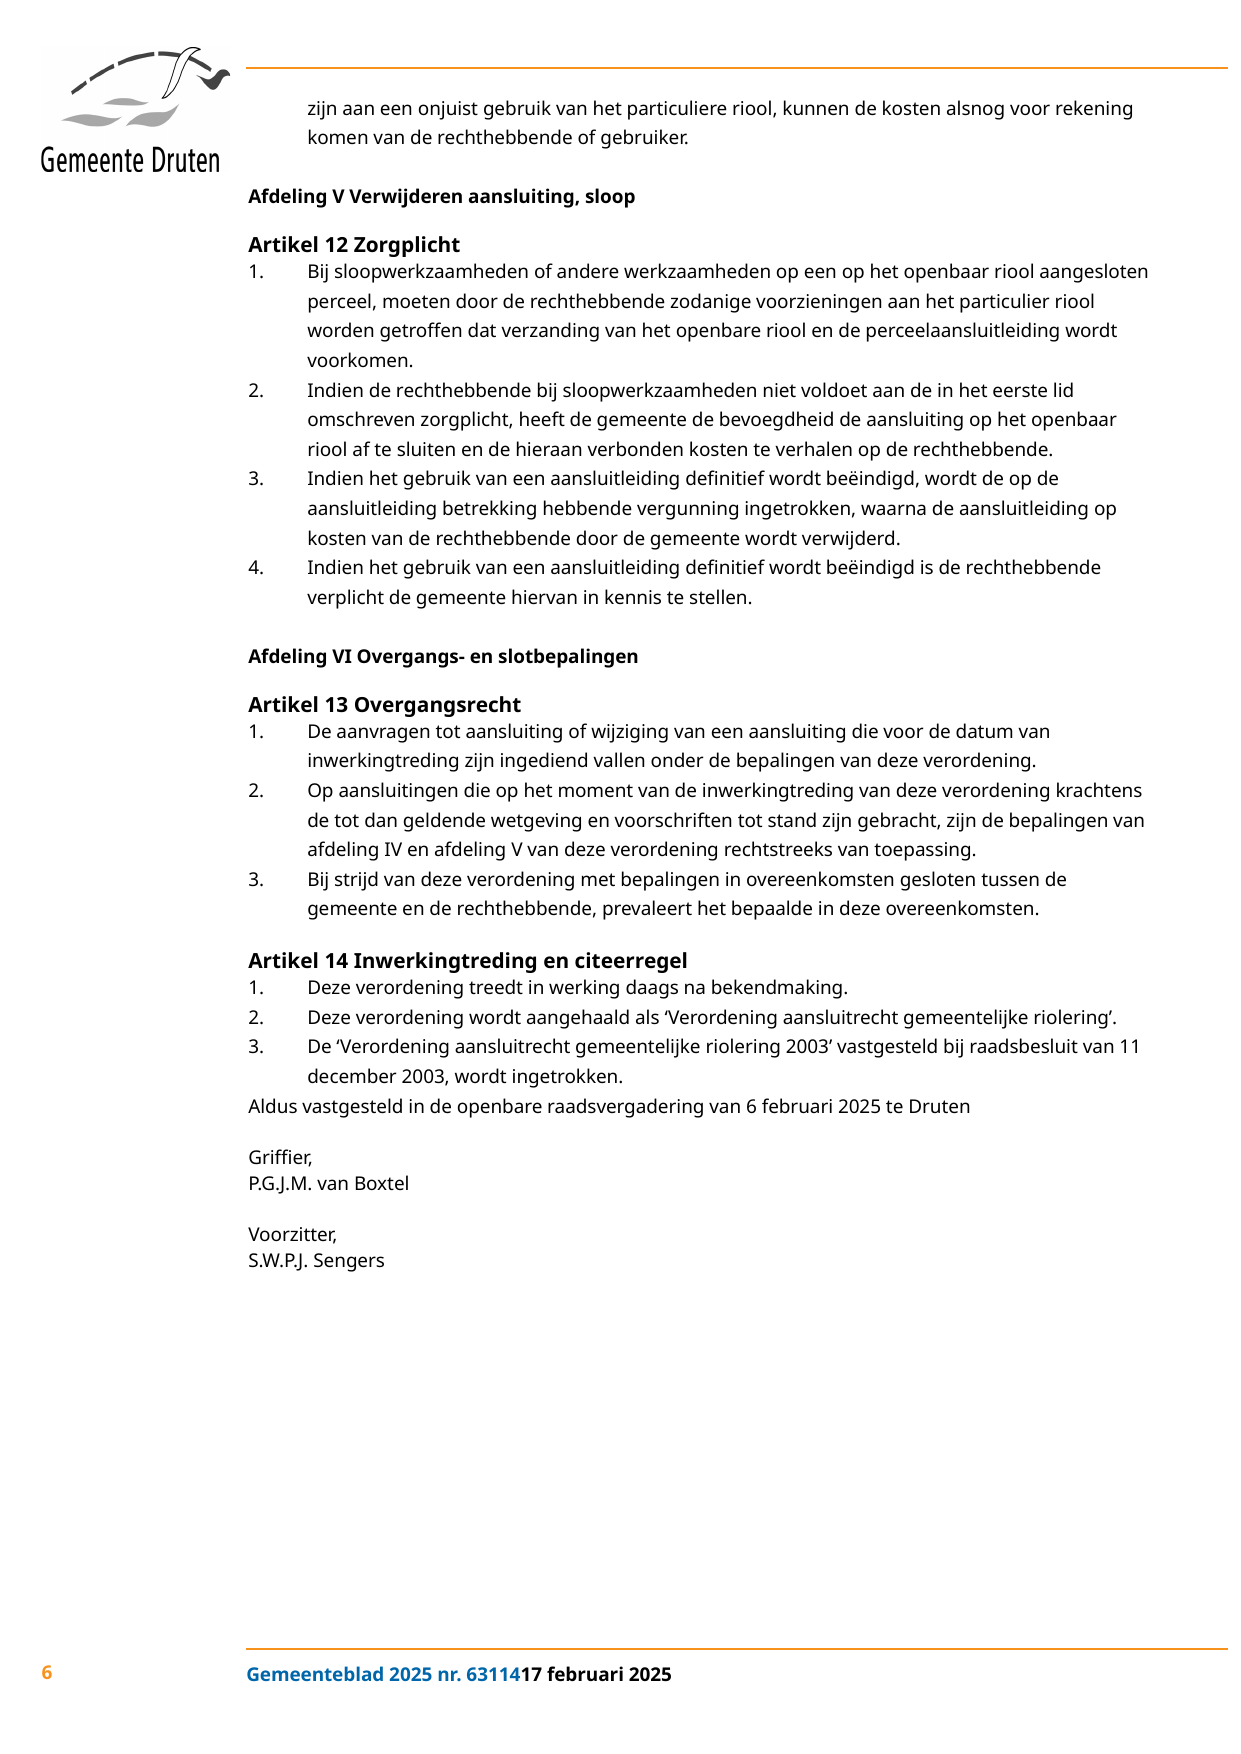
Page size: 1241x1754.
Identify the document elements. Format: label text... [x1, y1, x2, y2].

picture [41, 47, 231, 172]
text Artikel 12 Zorgplicht [248, 230, 1152, 258]
list De aanvragen tot aansluiting of wijziging van een aansluiting die voor de datum van inwerkingtreding zijn ingediend vallen onder de bepalingen van deze verordening. [248, 718, 1152, 773]
text Afdeling VI Overgangs- en slotbepalingen [248, 643, 1152, 669]
text P.G.J.M. van Boxtel [248, 1170, 1152, 1196]
text S.W.P.J. Sengers [248, 1247, 1152, 1273]
list zijn aan een onjuist gebruik van het particuliere riool, kunnen de kosten alsnog voor rekening komen van de rechthebbende of gebruiker. [248, 95, 1152, 150]
text Artikel 14 Inwerkingtreding en citeerregel [248, 946, 1152, 974]
text Artikel 13 Overgangsrecht [248, 690, 1152, 718]
list Indien de rechthebbende bij sloopwerkzaamheden niet voldoet aan de in het eerste lid omschreven zorgplicht, heeft de gemeente de bevoegdheid de aansluiting op het openbaar riool af te sluiten en de hieraan verbonden kosten te verhalen op de rechthebbende. [248, 377, 1152, 462]
text Afdeling V Verwijderen aansluiting, sloop [248, 183, 1152, 209]
list Op aansluitingen die op het moment van de inwerkingtreding van deze verordening krachtens de tot dan geldende wetgeving en voorschriften tot stand zijn gebracht, zijn de bepalingen van afdeling IV en afdeling V van deze verordening rechtstreeks van toepassing. [248, 777, 1152, 862]
text Griffier, [248, 1144, 1152, 1170]
list Indien het gebruik van een aansluitleiding definitief wordt beëindigd, wordt de op de aansluitleiding betrekking hebbende vergunning ingetrokken, waarna de aansluitleiding op kosten van de rechthebbende door de gemeente wordt verwijderd. [248, 466, 1152, 551]
list Deze verordening treedt in werking daags na bekendmaking. [248, 974, 1152, 1000]
list Bij strijd van deze verordening met bepalingen in overeenkomsten gesloten tussen de gemeente en de rechthebbende, prevaleert het bepaalde in deze overeenkomsten. [248, 866, 1152, 921]
text Voorzitter, [248, 1221, 1152, 1247]
list Deze verordening wordt aangehaald als ‘Verordening aansluitrecht gemeentelijke riolering’. [248, 1004, 1152, 1030]
list De ‘Verordening aansluitrecht gemeentelijke riolering 2003’ vastgesteld bij raadsbesluit van 11 december 2003, wordt ingetrokken. [248, 1034, 1152, 1089]
list Indien het gebruik van een aansluitleiding definitief wordt beëindigd is de rechthebbende verplicht de gemeente hiervan in kennis te stellen. [248, 554, 1152, 610]
list Bij sloopwerkzaamheden of andere werkzaamheden op een op het openbaar riool aangesloten perceel, moeten door de rechthebbende zodanige voorzieningen aan het particulier riool worden getroffen dat verzanding van het openbare riool en de perceelaansluitleiding wordt voorkomen. [248, 258, 1152, 373]
text Aldus vastgesteld in de openbare raadsvergadering van 6 februari 2025 te Druten [248, 1093, 1152, 1118]
